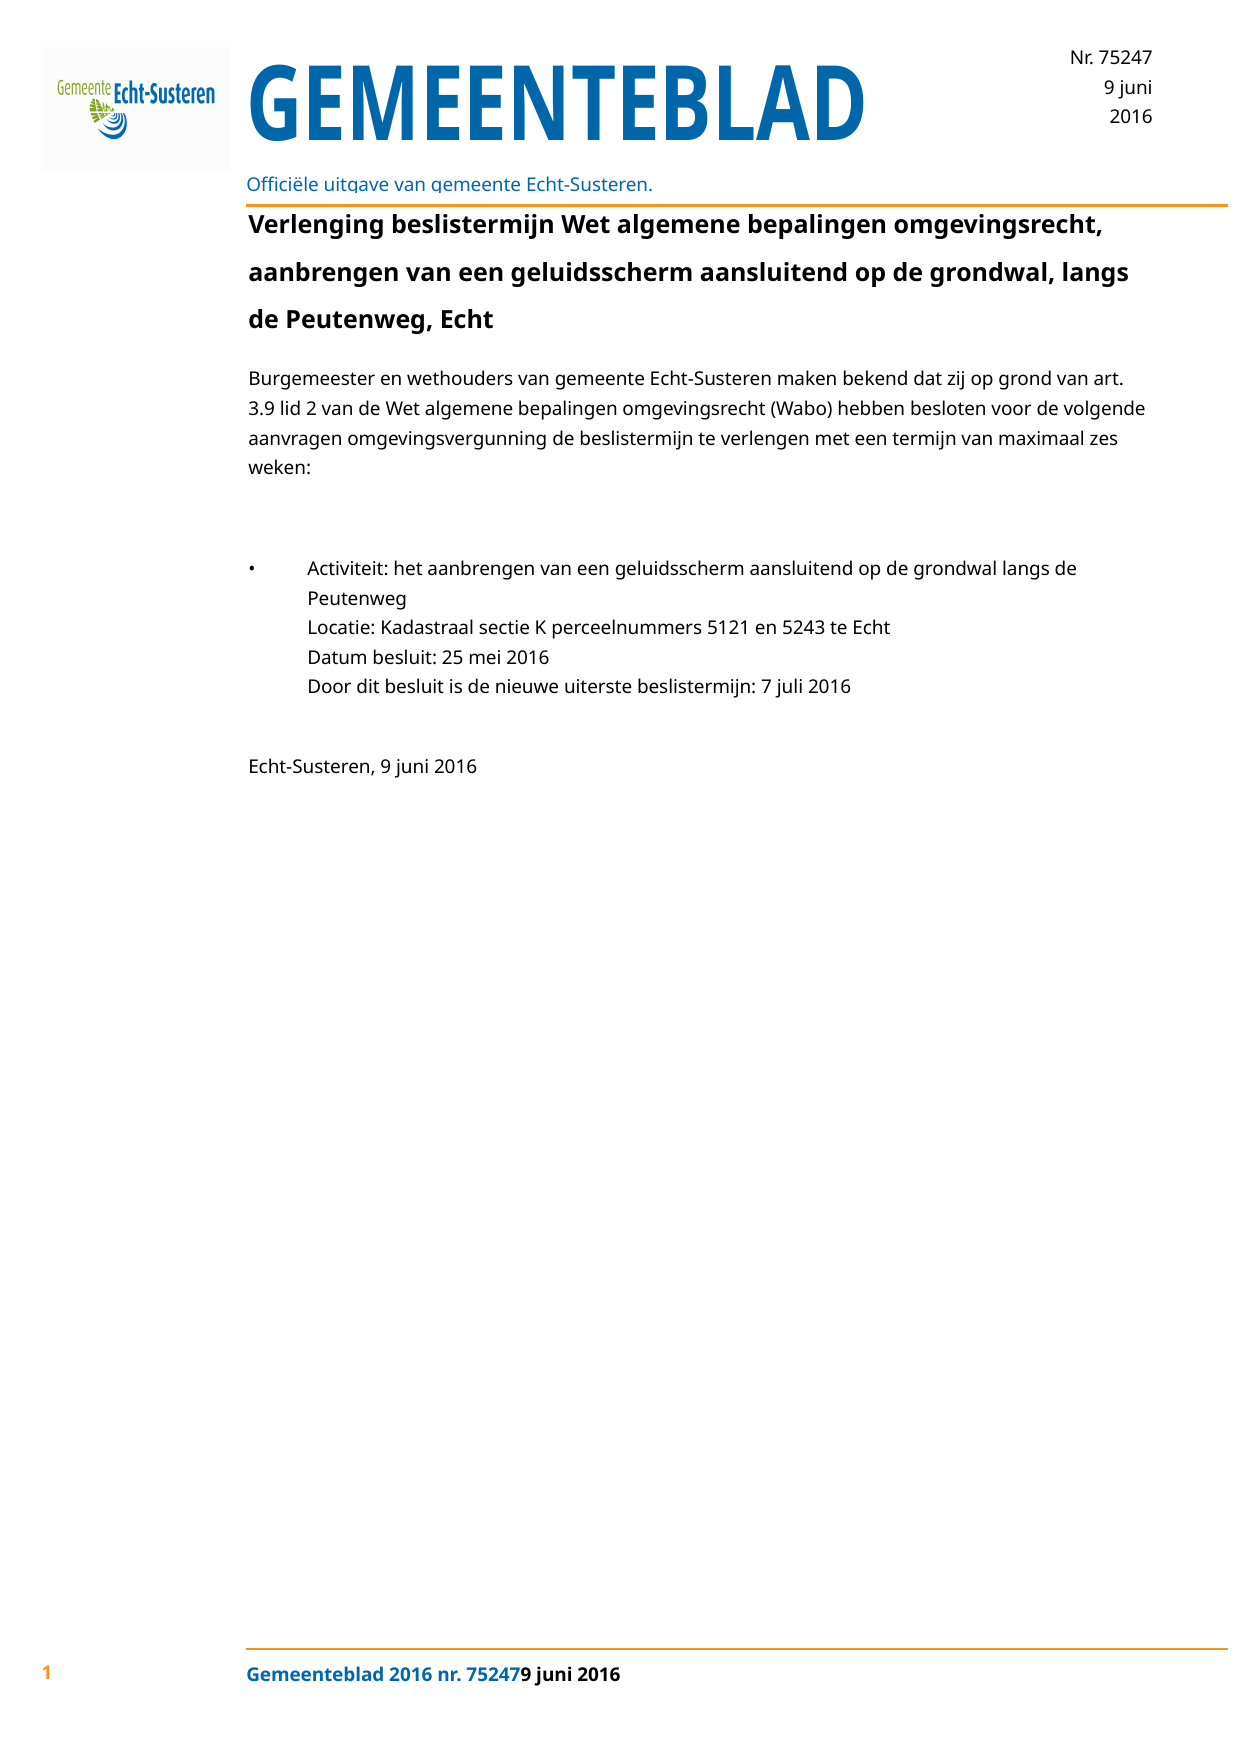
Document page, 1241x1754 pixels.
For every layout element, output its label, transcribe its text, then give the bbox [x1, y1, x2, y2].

list Activiteit: het aanbrengen van een geluidsscherm aansluitend op de grondwal langs de Peutenweg [248, 555, 1152, 610]
text Verlenging beslistermijn Wet algemene bepalingen omgevingsrecht, aanbrengen van een geluidsscherm aansluitend op de grondwal, langs de Peutenweg, Echt [248, 207, 1152, 336]
text Burgemeester en wethouders van gemeente Echt-Susteren maken bekend dat zij op grond van art. 3.9 lid 2 van de Wet algemene bepalingen omgevingsrecht (Wabo) hebben besloten voor de volgende aanvragen omgevingsvergunning de beslistermijn te verlengen met een termijn van maximaal zes weken: [248, 366, 1152, 480]
list Datum besluit: 25 mei 2016 [248, 644, 1152, 669]
list Door dit besluit is de nieuwe uiterste beslistermijn: 7 juli 2016 [248, 673, 1152, 699]
list Locatie: Kadastraal sectie K perceelnummers 5121 en 5243 te Echt [248, 614, 1152, 640]
text Echt-Susteren, 9 juni 2016 [248, 753, 1152, 779]
picture [41, 47, 231, 172]
